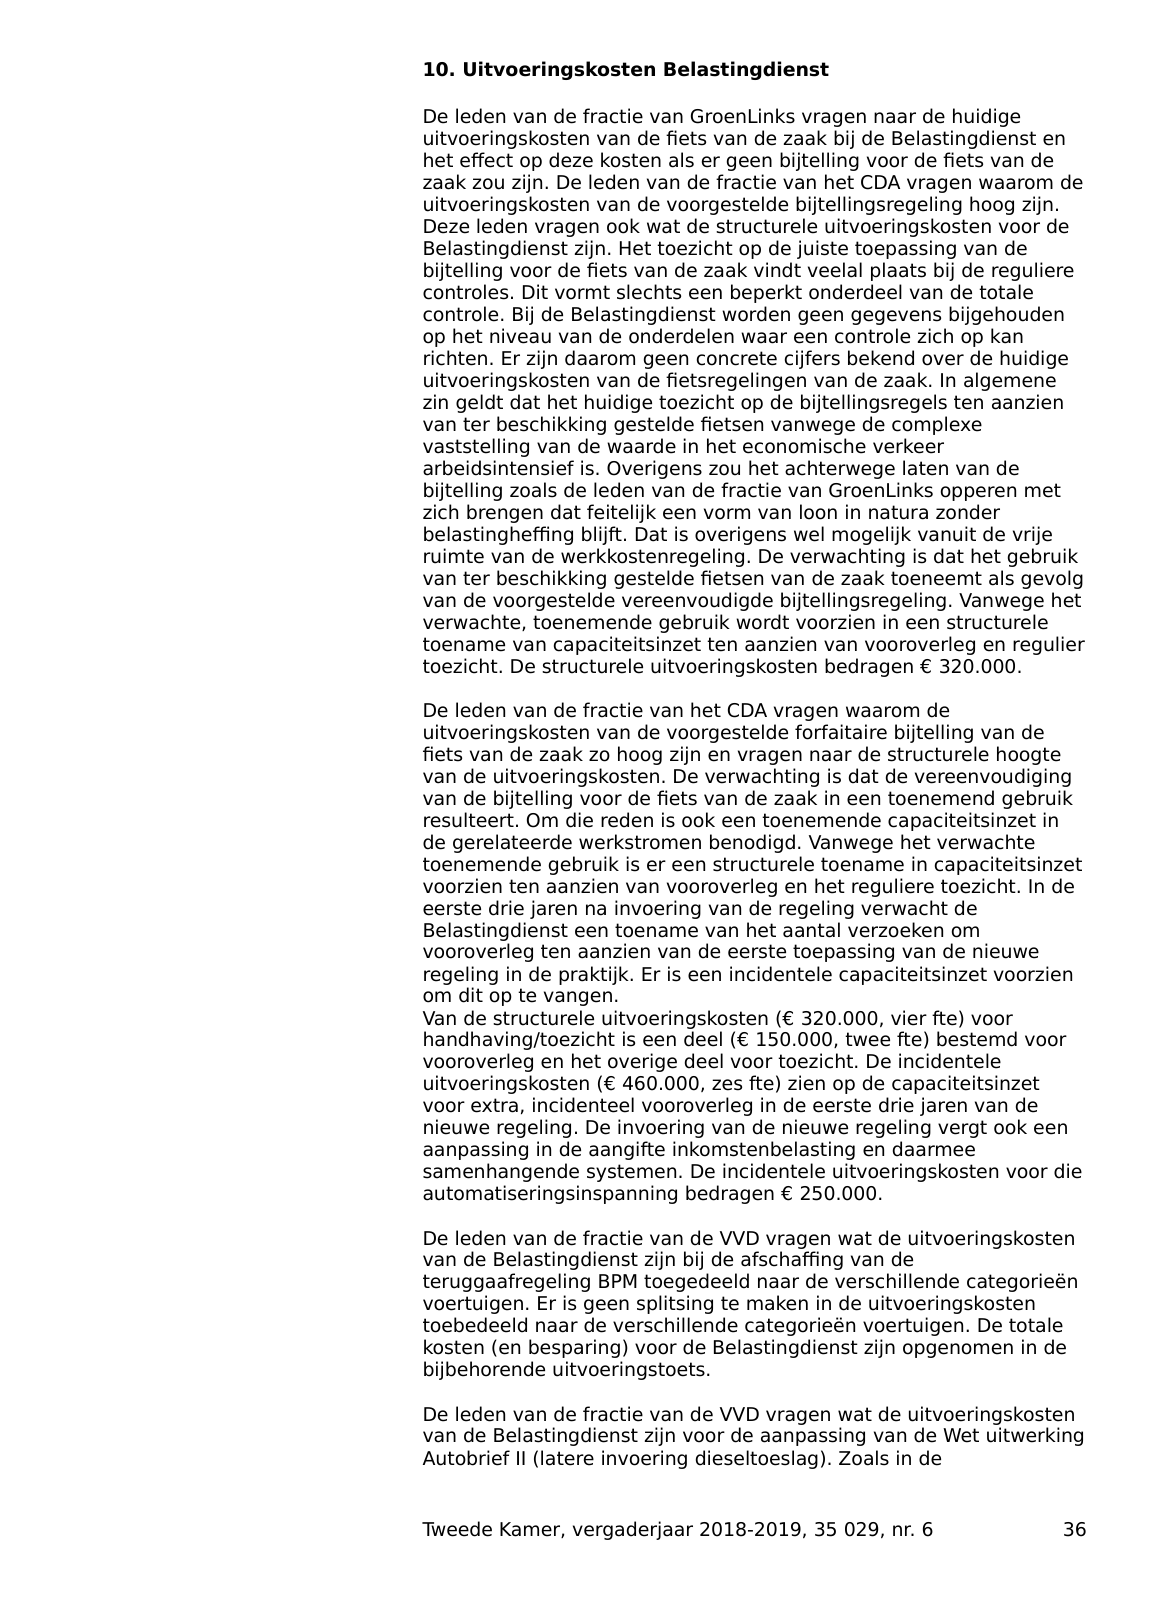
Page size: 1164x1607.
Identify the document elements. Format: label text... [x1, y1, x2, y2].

text Van de structurele uitvoeringskosten (€ 320.000, vier fte) voor handhaving/toezicht is een deel (€ 150.000, twee fte) bestemd voor vooroverleg en het overige deel voor toezicht. De incidentele uitvoeringskosten (€ 460.000, zes fte) zien op de capaciteitsinzet voor extra, incidenteel vooroverleg in de eerste drie jaren van de nieuwe regeling. De invoering van de nieuwe regeling vergt ook een aanpassing in de aangifte inkomstenbelasting en daarmee samenhangende systemen. De incidentele uitvoeringskosten voor die automatiseringsinspanning bedragen € 250.000. [422, 1007, 1087, 1205]
text De leden van de fractie van het CDA vragen waarom de uitvoeringskosten van de voorgestelde forfaitaire bijtelling van de fiets van de zaak zo hoog zijn en vragen naar de structurele hoogte van de uitvoeringskosten. De verwachting is dat de vereenvoudiging van de bijtelling voor de fiets van de zaak in een toenemend gebruik resulteert. Om die reden is ook een toenemende capaciteitsinzet in de gerelateerde werkstromen benodigd. Vanwege het verwachte toenemende gebruik is er een structurele toename in capaciteitsinzet voorzien ten aanzien van vooroverleg en het reguliere toezicht. In de eerste drie jaren na invoering van de regeling verwacht de Belastingdienst een toename van het aantal verzoeken om vooroverleg ten aanzien van de eerste toepassing van de nieuwe regeling in de praktijk. Er is een incidentele capaciteitsinzet voorzien om dit op te vangen. [422, 700, 1087, 1007]
text De leden van de fractie van GroenLinks vragen naar de huidige uitvoeringskosten van de fiets van de zaak bij de Belastingdienst en het effect op deze kosten als er geen bijtelling voor de fiets van de zaak zou zijn. De leden van de fractie van het CDA vragen waarom de uitvoeringskosten van de voorgestelde bijtellingsregeling hoog zijn. Deze leden vragen ook wat de structurele uitvoeringskosten voor de Belastingdienst zijn. Het toezicht op de juiste toepassing van de bijtelling voor de fiets van de zaak vindt veelal plaats bij de reguliere controles. Dit vormt slechts een beperkt onderdeel van de totale controle. Bij de Belastingdienst worden geen gegevens bijgehouden op het niveau van de onderdelen waar een controle zich op kan richten. Er zijn daarom geen concrete cijfers bekend over de huidige uitvoeringskosten van de fietsregelingen van de zaak. In algemene zin geldt dat het huidige toezicht op de bijtellingsregels ten aanzien van ter beschikking gestelde fietsen vanwege de complexe vaststelling van de waarde in het economische verkeer arbeidsintensief is. Overigens zou het achterwege laten van de bijtelling zoals de leden van de fractie van GroenLinks opperen met zich brengen dat feitelijk een vorm van loon in natura zonder belastingheffing blijft. Dat is overigens wel mogelijk vanuit de vrije ruimte van de werkkostenregeling. De verwachting is dat het gebruik van ter beschikking gestelde fietsen van de zaak toeneemt als gevolg van de voorgestelde vereenvoudigde bijtellingsregeling. Vanwege het verwachte, toenemende gebruik wordt voorzien in een structurele toename van capaciteitsinzet ten aanzien van vooroverleg en regulier toezicht. De structurele uitvoeringskosten bedragen € 320.000. [422, 106, 1087, 677]
subtitle 10. Uitvoeringskosten Belastingdienst [422, 59, 1087, 81]
text De leden van de fractie van de VVD vragen wat de uitvoeringskosten van de Belastingdienst zijn voor de aanpassing van de Wet uitwerking Autobrief II (latere invoering dieseltoeslag). Zoals in de [422, 1403, 1087, 1469]
text De leden van de fractie van de VVD vragen wat de uitvoeringskosten van de Belastingdienst zijn bij de afschaffing van de teruggaafregeling BPM toegedeeld naar de verschillende categorieën voertuigen. Er is geen splitsing te maken in de uitvoeringskosten toebedeeld naar de verschillende categorieën voertuigen. De totale kosten (en besparing) voor de Belastingdienst zijn opgenomen in de bijbehorende uitvoeringstoets. [422, 1227, 1087, 1381]
